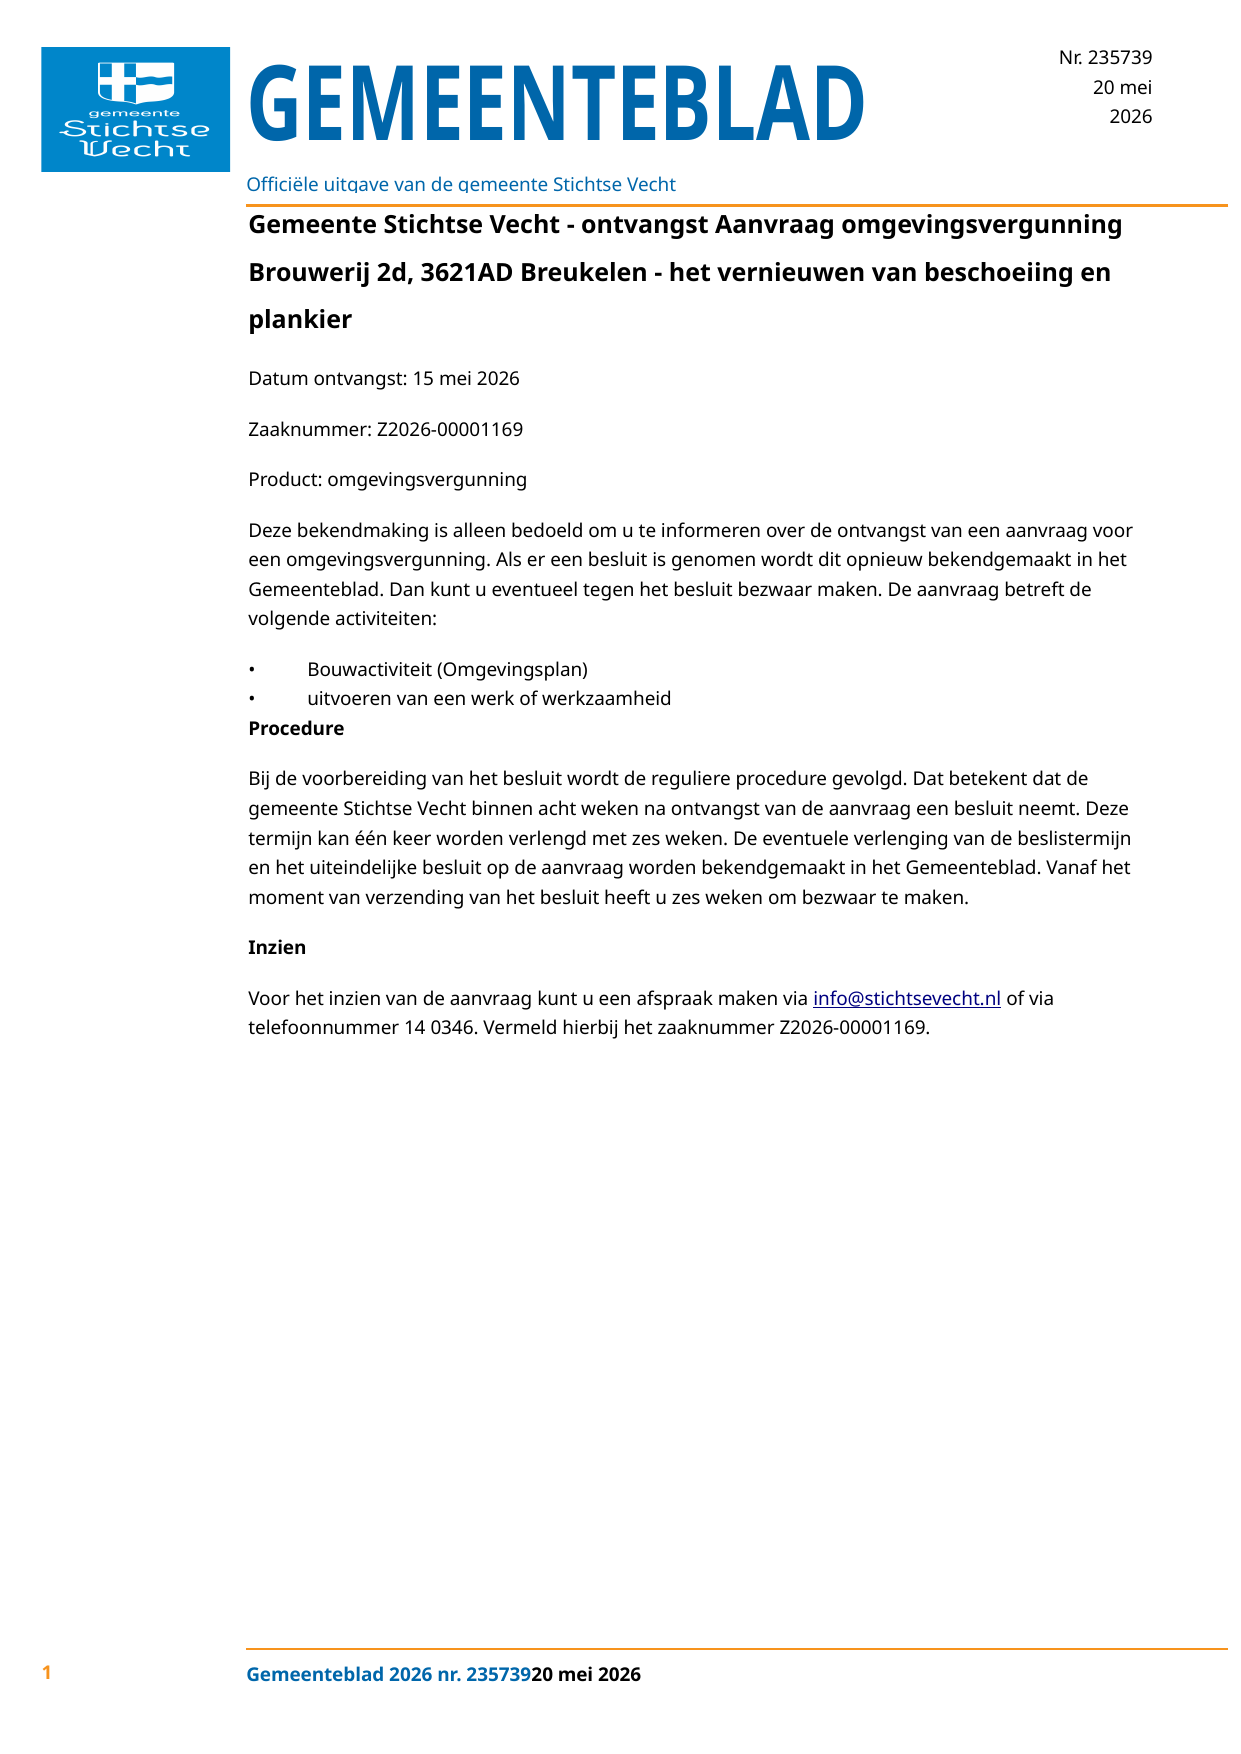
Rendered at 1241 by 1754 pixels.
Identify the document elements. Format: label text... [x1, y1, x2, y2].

picture [99, 63, 135, 101]
text Datum ontvangst: 15 mei 2026 [248, 366, 1152, 391]
text Bij de voorbereiding van het besluit wordt de reguliere procedure gevolgd. Dat betekent dat de gemeente Stichtse Vecht binnen acht weken na ontvangst van de aanvraag een besluit neemt. Deze termijn kan één keer worden verlengd met zes weken. De eventuele verlenging van de beslistermijn en het uiteindelijke besluit op de aanvraag worden bekendgemaakt in het Gemeenteblad. Vanaf het moment van verzending van het besluit heeft u zes weken om bezwaar te maken. [248, 766, 1152, 909]
text Gemeente Stichtse Vecht - ontvangst Aanvraag omgevingsvergunning Brouwerij 2d, 3621AD Breukelen - het vernieuwen van beschoeiing en plankier [248, 207, 1152, 336]
list uitvoeren van een werk of werkzaamheid [248, 686, 1152, 711]
text Deze bekendmaking is alleen bedoeld om u te informeren over de ontvangst van een aanvraag voor een omgevingsvergunning. Als er een besluit is genomen wordt dit opnieuw bekendgemaakt in het Gemeenteblad. Dan kunt u eventueel tegen het besluit bezwaar maken. De aanvraag betreft de volgende activiteiten: [248, 517, 1152, 631]
text Zaaknummer: Z2026-00001169 [248, 416, 1152, 442]
text Procedure [248, 715, 1152, 741]
text Inzien [248, 934, 1152, 960]
text Product: omgevingsvergunning [248, 466, 1152, 492]
picture [137, 63, 174, 103]
text Voor het inzien van de aanvraag kunt u een afspraak maken via info@stichtsevecht.nl of via telefoonnummer 14 0346. Vermeld hierbij het zaaknummer Z2026-00001169. [248, 985, 1152, 1040]
list Bouwactiviteit (Omgevingsplan) [248, 656, 1152, 682]
